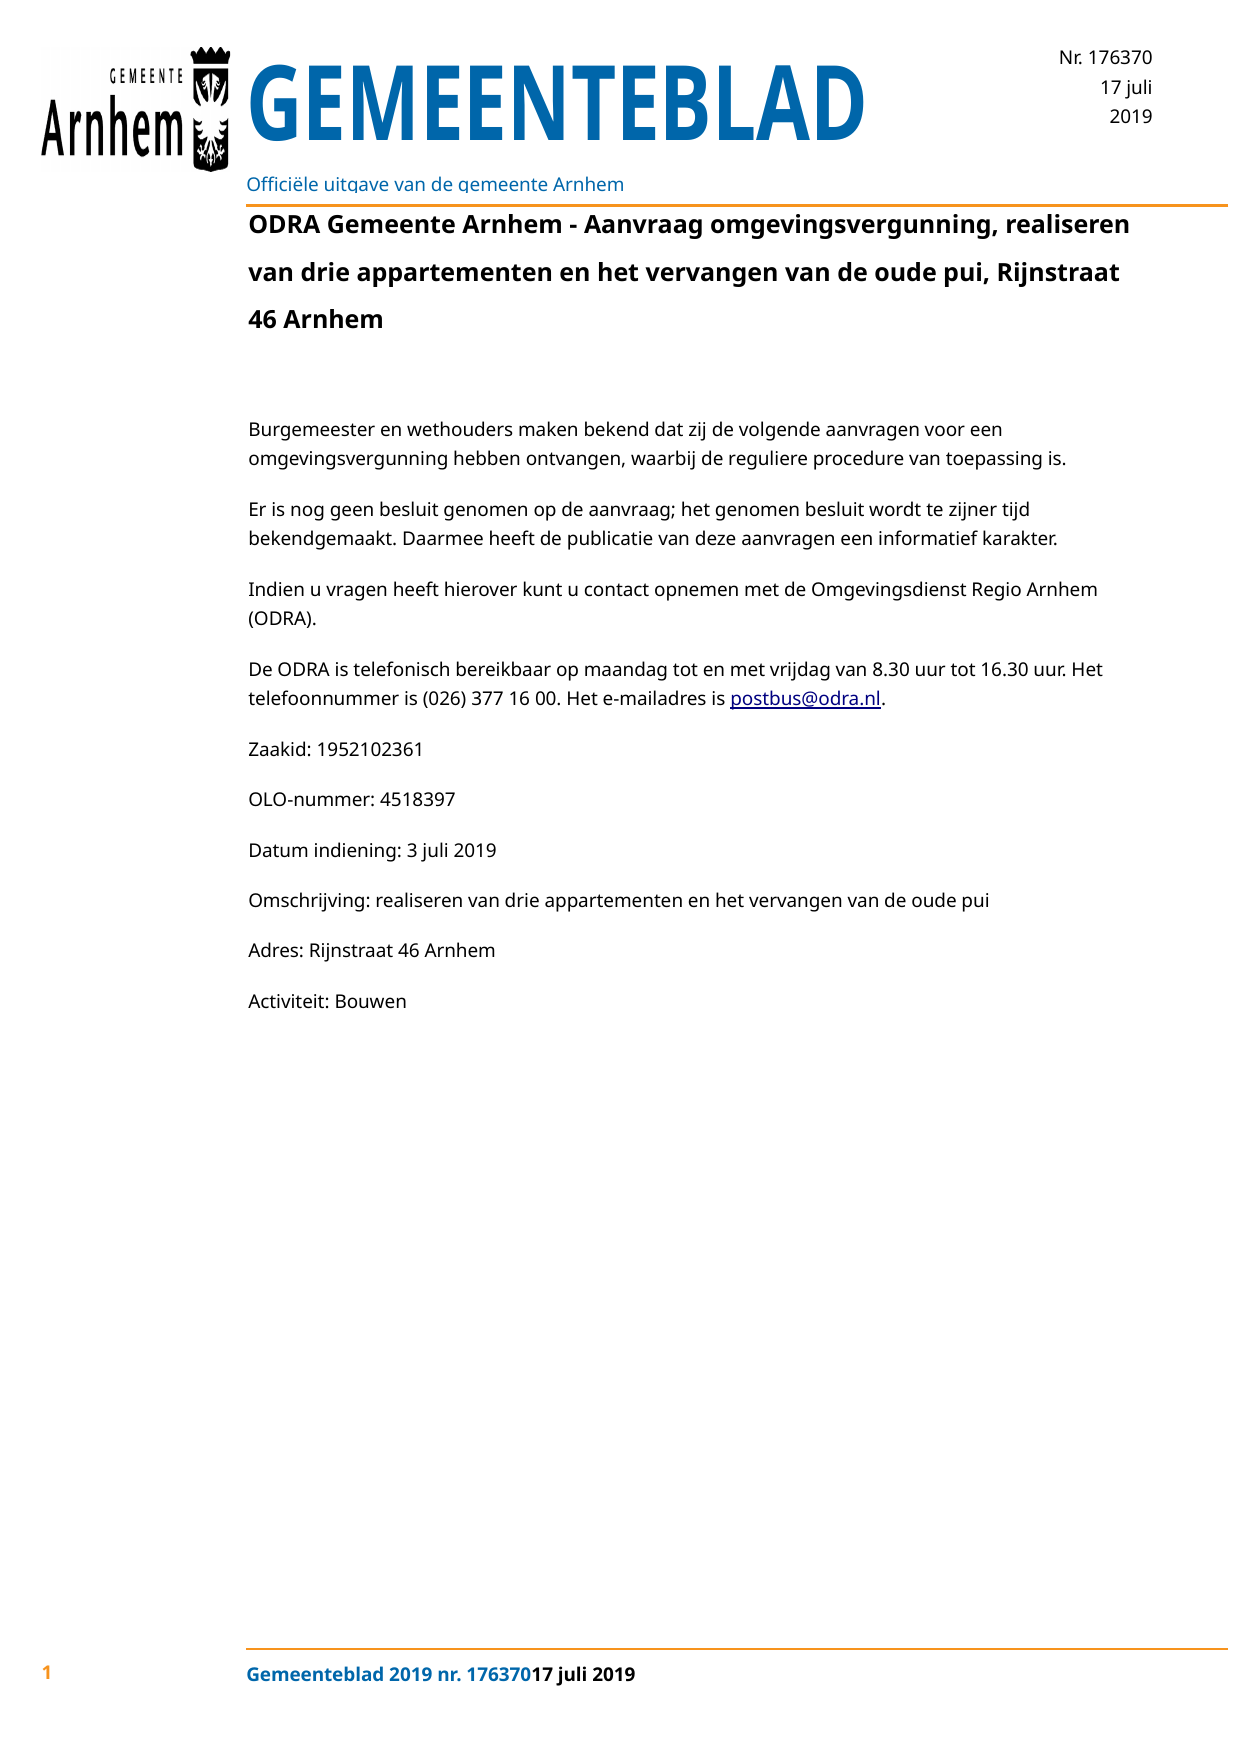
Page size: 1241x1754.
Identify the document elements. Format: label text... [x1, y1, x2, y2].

text ODRA Gemeente Arnhem - Aanvraag omgevingsvergunning, realiseren van drie appartementen en het vervangen van de oude pui, Rijnstraat 46 Arnhem [248, 207, 1152, 336]
text De ODRA is telefonisch bereikbaar op maandag tot en met vrijdag van 8.30 uur tot 16.30 uur. Het telefoonnummer is (026) 377 16 00. Het e-mailadres is postbus@odra.nl. [248, 656, 1152, 711]
picture [41, 47, 231, 172]
text Omschrijving: realiseren van drie appartementen en het vervangen van de oude pui [248, 887, 1152, 913]
text Activiteit: Bouwen [248, 988, 1152, 1014]
text Burgemeester en wethouders maken bekend dat zij de volgende aanvragen voor een omgevingsvergunning hebben ontvangen, waarbij de reguliere procedure van toepassing is. [248, 416, 1152, 471]
text Er is nog geen besluit genomen op de aanvraag; het genomen besluit wordt te zijner tijd bekendgemaakt. Daarmee heeft de publicatie van deze aanvragen een informatief karakter. [248, 496, 1152, 551]
text Adres: Rijnstraat 46 Arnhem [248, 938, 1152, 963]
text Indien u vragen heeft hierover kunt u contact opnemen met de Omgevingsdienst Regio Arnhem (ODRA). [248, 576, 1152, 631]
text Zaakid: 1952102361 [248, 736, 1152, 762]
text OLO-nummer: 4518397 [248, 786, 1152, 812]
text Datum indiening: 3 juli 2019 [248, 837, 1152, 862]
